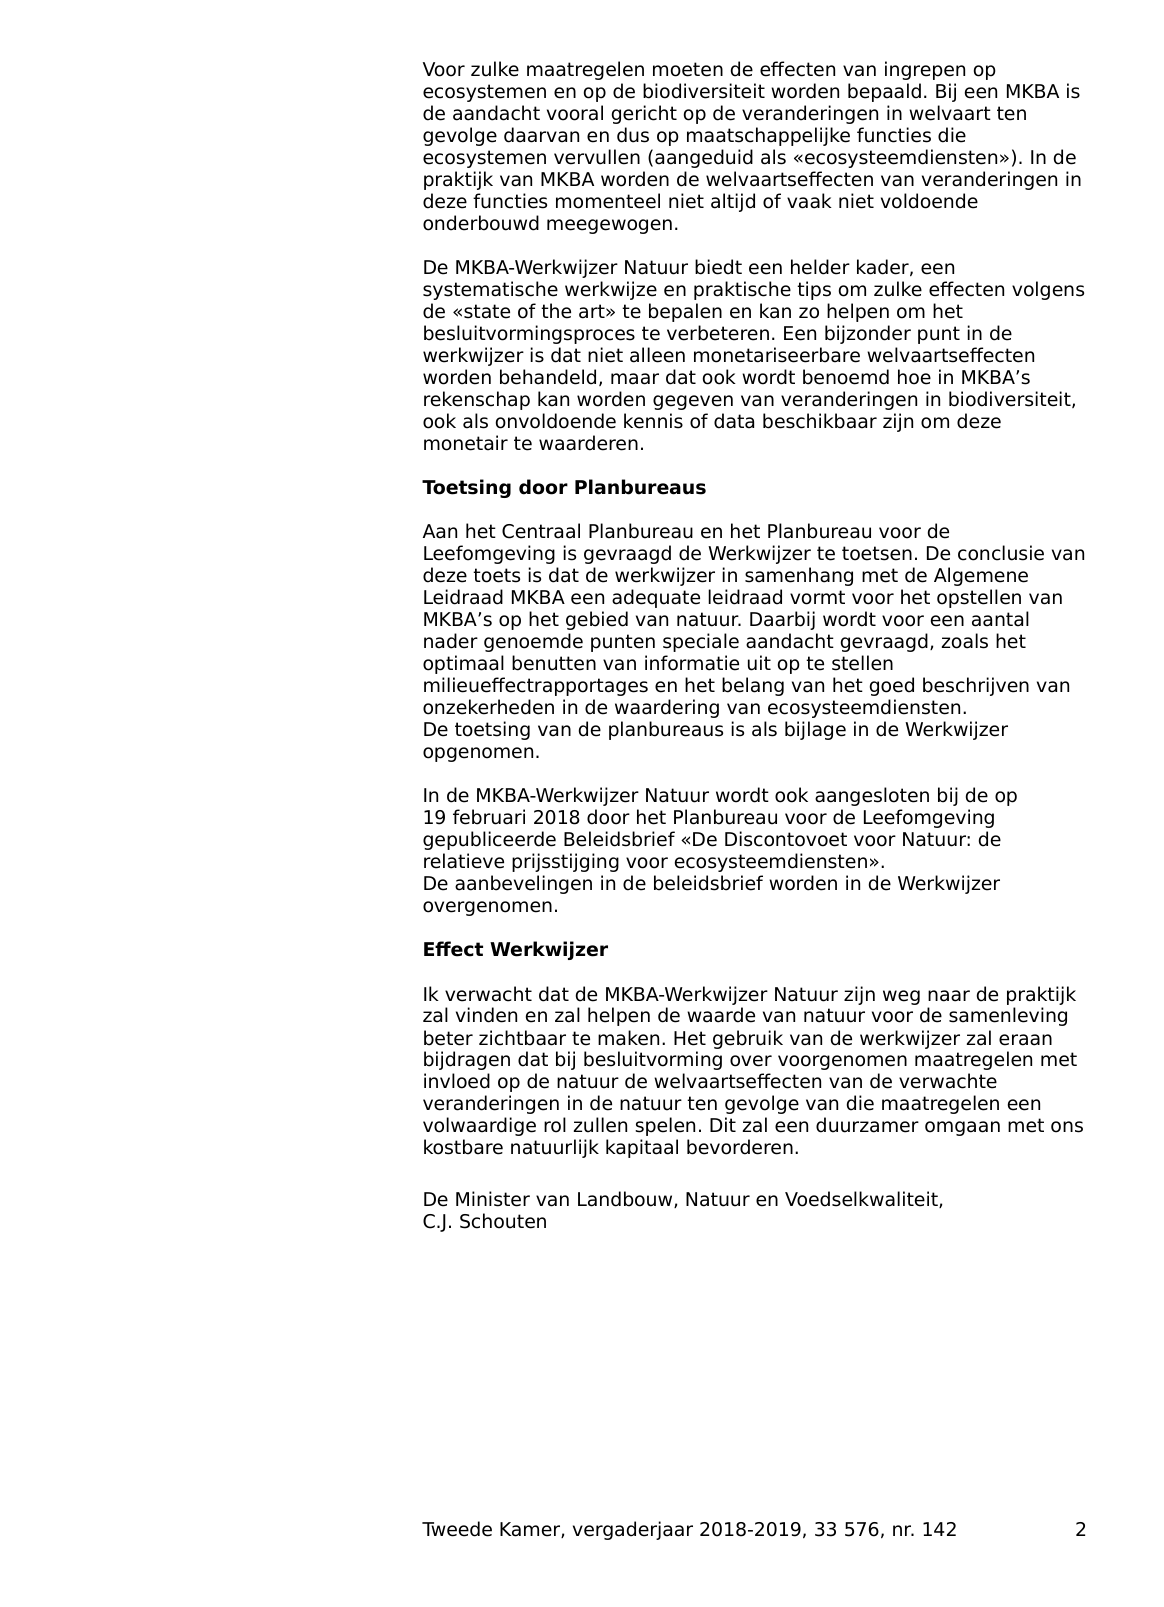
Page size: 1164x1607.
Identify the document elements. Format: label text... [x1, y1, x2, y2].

text Voor zulke maatregelen moeten de effecten van ingrepen op ecosystemen en op de biodiversiteit worden bepaald. Bij een MKBA is de aandacht vooral gericht op de veranderingen in welvaart ten gevolge daarvan en dus op maatschappelijke functies die ecosystemen vervullen (aangeduid als «ecosysteemdiensten»). In de praktijk van MKBA worden de welvaartseffecten van veranderingen in deze functies momenteel niet altijd of vaak niet voldoende onderbouwd meegewogen. [422, 59, 1087, 235]
text Ik verwacht dat de MKBA-Werkwijzer Natuur zijn weg naar de praktijk zal vinden en zal helpen de waarde van natuur voor de samenleving beter zichtbaar te maken. Het gebruik van de werkwijzer zal eraan bijdragen dat bij besluitvorming over voorgenomen maatregelen met invloed op de natuur de welvaartseffecten van de verwachte veranderingen in de natuur ten gevolge van die maatregelen een volwaardige rol zullen spelen. Dit zal een duurzamer omgaan met ons kostbare natuurlijk kapitaal bevorderen. [422, 983, 1087, 1159]
text De aanbevelingen in de beleidsbrief worden in de Werkwijzer overgenomen. [422, 873, 1087, 917]
text Aan het Centraal Planbureau en het Planbureau voor de Leefomgeving is gevraagd de Werkwijzer te toetsen. De conclusie van deze toets is dat de werkwijzer in samenhang met de Algemene Leidraad MKBA een adequate leidraad vormt voor het opstellen van MKBA’s op het gebied van natuur. Daarbij wordt voor een aantal nader genoemde punten speciale aandacht gevraagd, zoals het optimaal benutten van informatie uit op te stellen milieueffectrapportages en het belang van het goed beschrijven van onzekerheden in de waardering van ecosysteemdiensten. [422, 521, 1087, 719]
subtitle Toetsing door Planbureaus [422, 477, 1087, 499]
text De MKBA-Werkwijzer Natuur biedt een helder kader, een systematische werkwijze en praktische tips om zulke effecten volgens de «state of the art» te bepalen en kan zo helpen om het besluitvormingsproces te verbeteren. Een bijzonder punt in de werkwijzer is dat niet alleen monetariseerbare welvaartseffecten worden behandeld, maar dat ook wordt benoemd hoe in MKBA’s rekenschap kan worden gegeven van veranderingen in biodiversiteit, ook als onvoldoende kennis of data beschikbaar zijn om deze monetair te waarderen. [422, 257, 1087, 455]
text De toetsing van de planbureaus is als bijlage in de Werkwijzer opgenomen. [422, 719, 1087, 763]
text De Minister van Landbouw, Natuur en Voedselkwaliteit, C.J. Schouten [422, 1189, 1087, 1233]
subtitle Effect Werkwijzer [422, 939, 1087, 961]
text In de MKBA-Werkwijzer Natuur wordt ook aangesloten bij de op 19 februari 2018 door het Planbureau voor de Leefomgeving gepubliceerde Beleidsbrief «De Discontovoet voor Natuur: de relatieve prijsstijging voor ecosysteemdiensten». [422, 785, 1087, 873]
